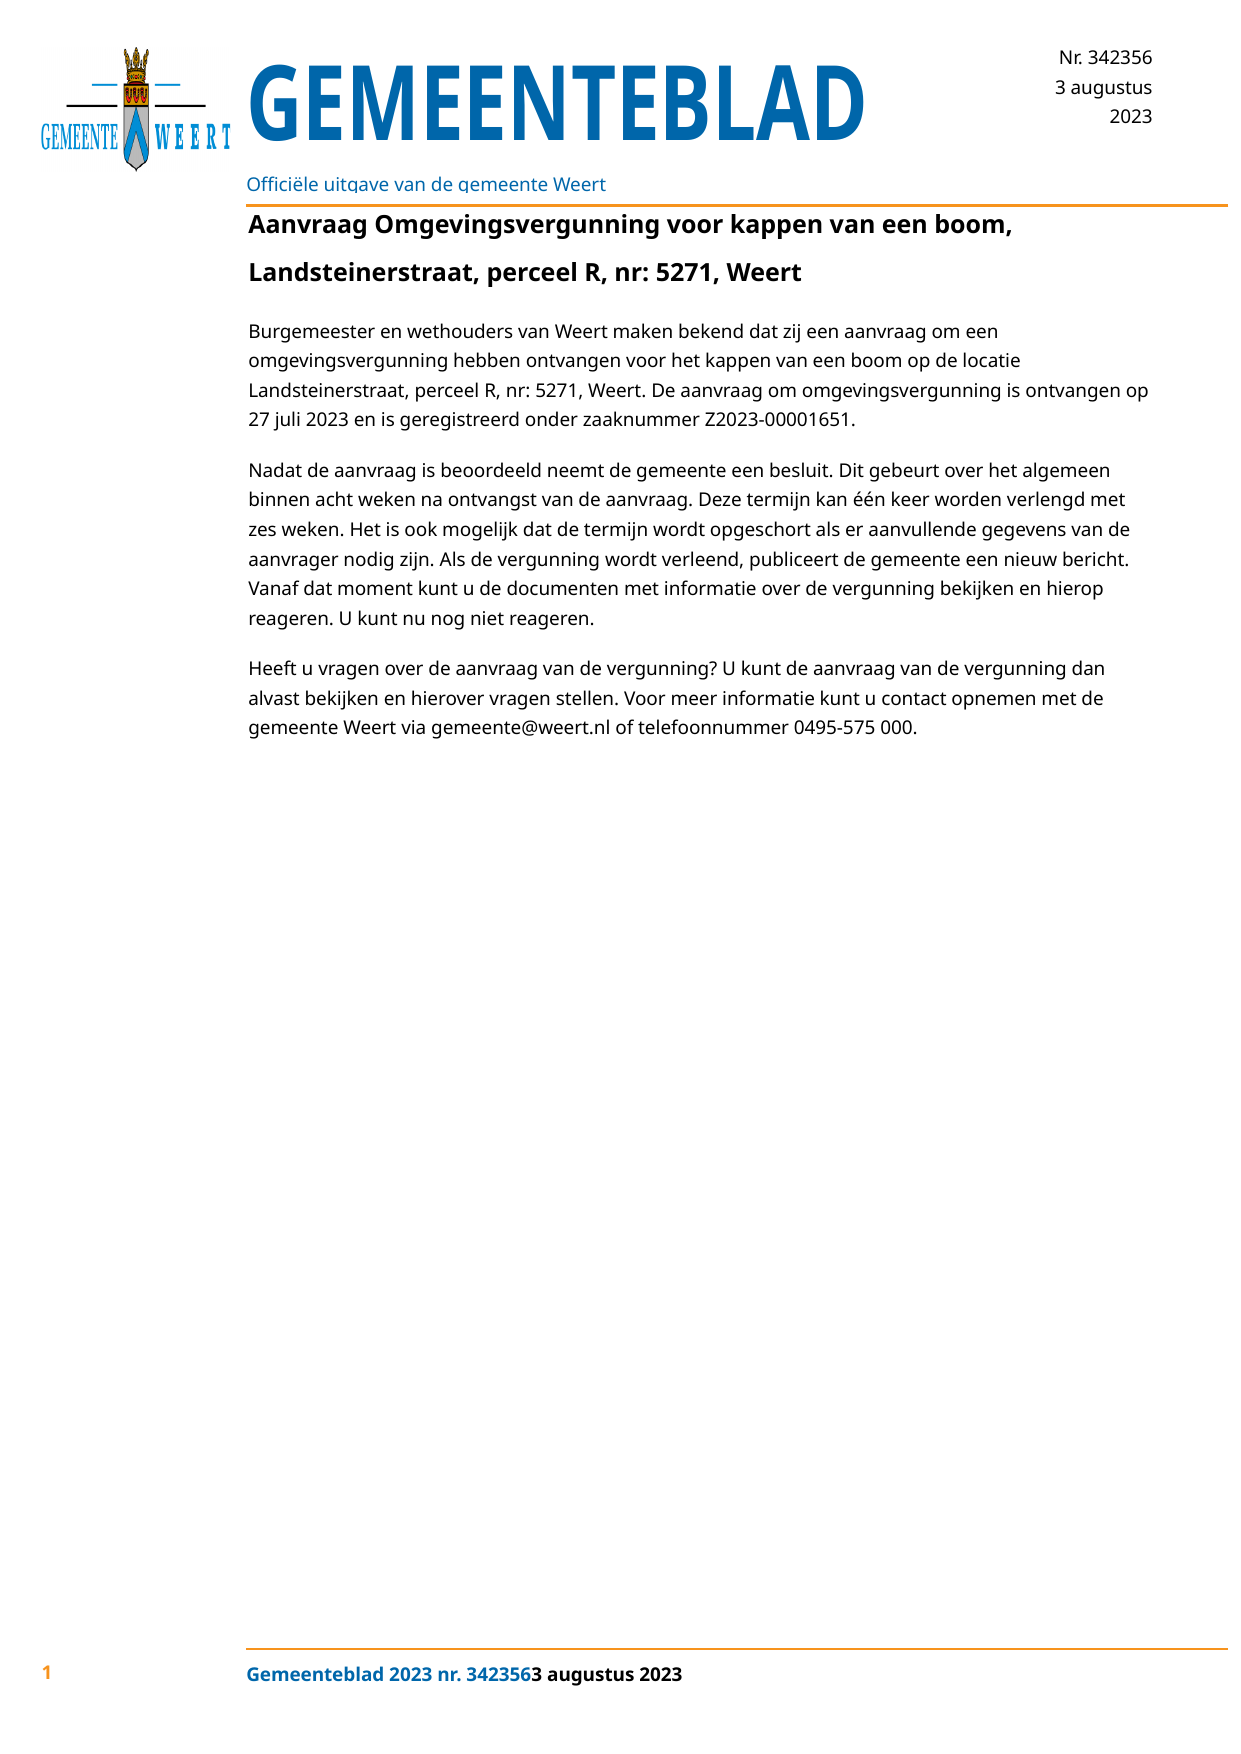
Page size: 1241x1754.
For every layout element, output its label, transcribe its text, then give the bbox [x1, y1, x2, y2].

picture [41, 47, 231, 172]
text Heeft u vragen over de aanvraag van de vergunning? U kunt de aanvraag van de vergunning dan alvast bekijken en hierover vragen stellen. Voor meer informatie kunt u contact opnemen met de gemeente Weert via gemeente@weert.nl of telefoonnummer 0495-575 000. [248, 655, 1152, 740]
text Burgemeester en wethouders van Weert maken bekend dat zij een aanvraag om een omgevingsvergunning hebben ontvangen voor het kappen van een boom op de locatie Landsteinerstraat, perceel R, nr: 5271, Weert. De aanvraag om omgevingsvergunning is ontvangen op 27 juli 2023 en is geregistreerd onder zaaknummer Z2023-00001651. [248, 318, 1152, 432]
text Nadat de aanvraag is beoordeeld neemt de gemeente een besluit. Dit gebeurt over het algemeen binnen acht weken na ontvangst van de aanvraag. Deze termijn kan één keer worden verlengd met zes weken. Het is ook mogelijk dat de termijn wordt opgeschort als er aanvullende gegevens van de aanvrager nodig zijn. Als de vergunning wordt verleend, publiceert de gemeente een nieuw bericht. Vanaf dat moment kunt u de documenten met informatie over de vergunning bekijken en hierop reageren. U kunt nu nog niet reageren. [248, 457, 1152, 631]
text Aanvraag Omgevingsvergunning voor kappen van een boom, Landsteinerstraat, perceel R, nr: 5271, Weert [248, 207, 1152, 288]
